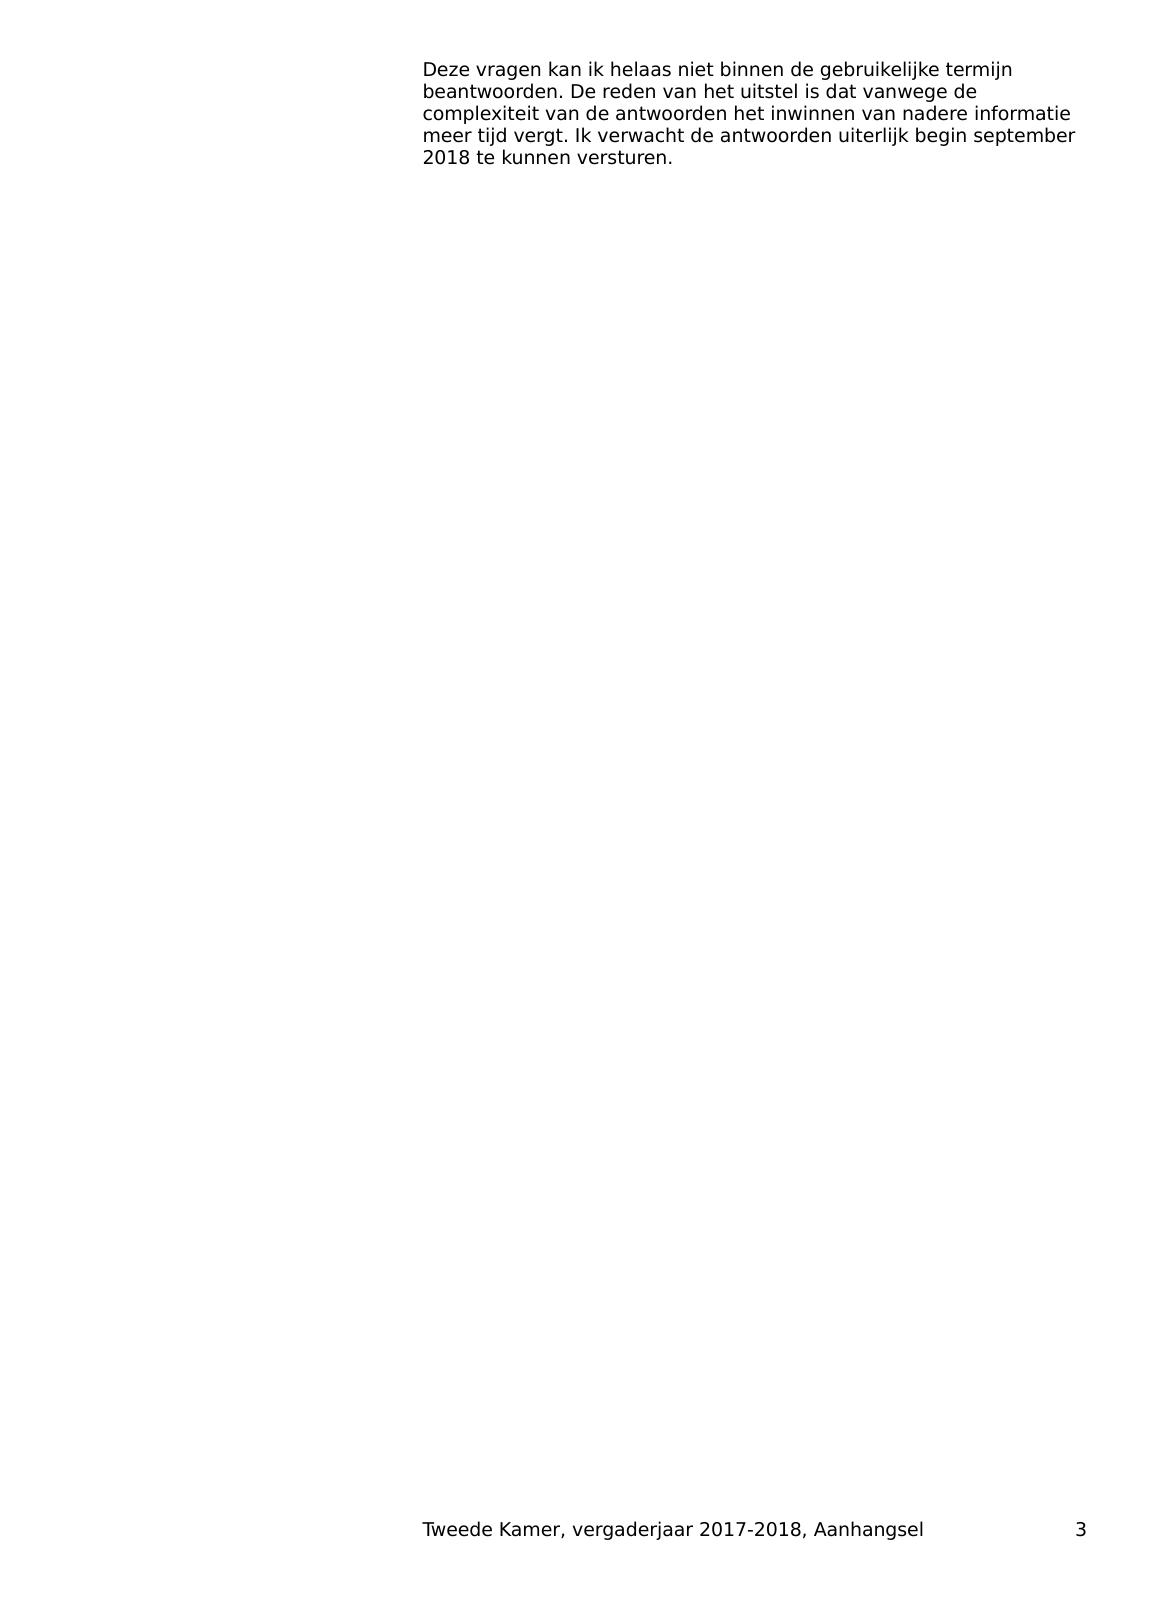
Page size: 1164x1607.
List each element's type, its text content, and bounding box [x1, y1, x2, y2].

text Deze vragen kan ik helaas niet binnen de gebruikelijke termijn beantwoorden. De reden van het uitstel is dat vanwege de complexiteit van de antwoorden het inwinnen van nadere informatie meer tijd vergt. Ik verwacht de antwoorden uiterlijk begin september 2018 te kunnen versturen. [422, 59, 1087, 169]
